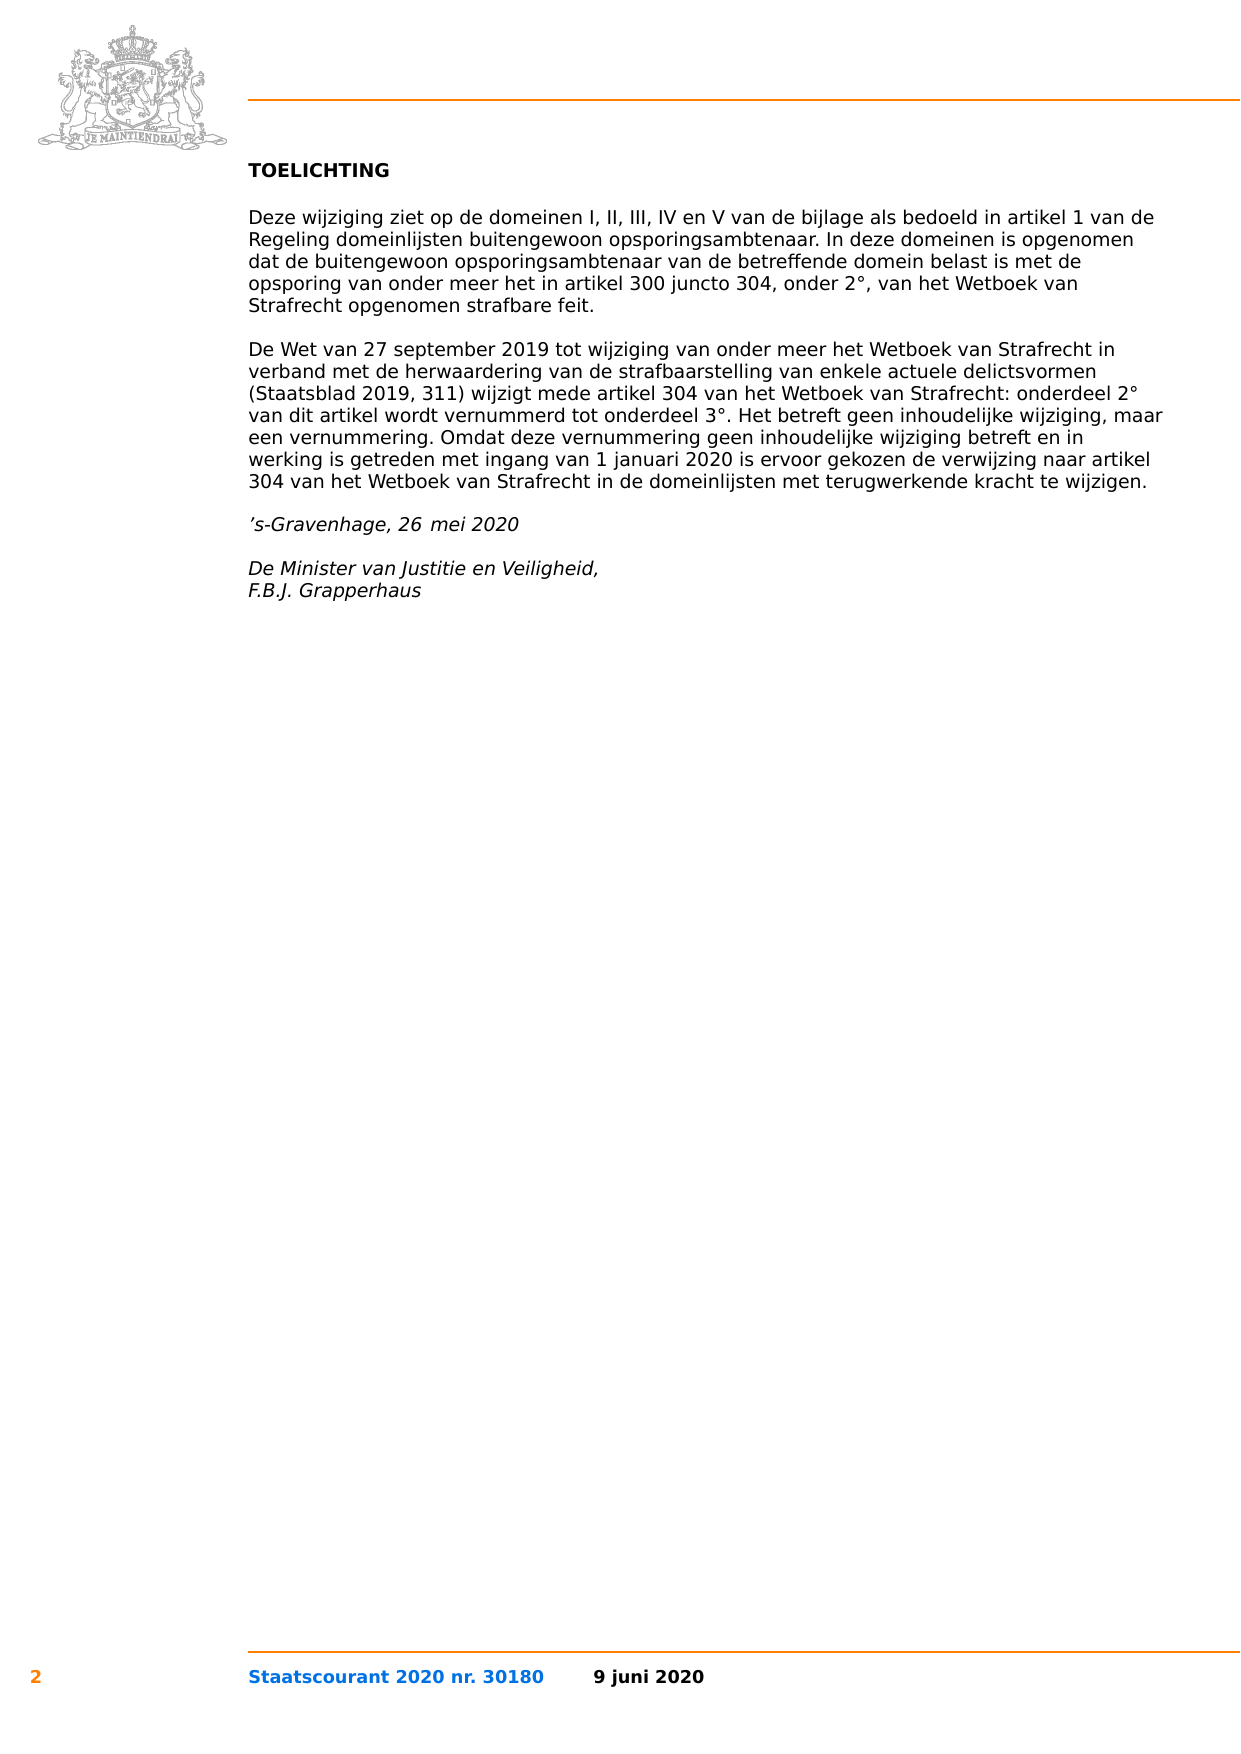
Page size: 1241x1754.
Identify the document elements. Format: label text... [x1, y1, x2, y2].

text De Wet van 27 september 2019 tot wijziging van onder meer het Wetboek van Strafrecht in verband met de herwaardering van de strafbaarstelling van enkele actuele delictsvormen (Staatsblad 2019, 311) wijzigt mede artikel 304 van het Wetboek van Strafrecht: onderdeel 2° van dit artikel wordt vernummerd tot onderdeel 3°. Het betreft geen inhoudelijke wijziging, maar een vernummering. Omdat deze vernummering geen inhoudelijke wijziging betreft en in werking is getreden met ingang van 1 januari 2020 is ervoor gekozen de verwijzing naar artikel 304 van het Wetboek van Strafrecht in de domeinlijsten met terugwerkende kracht te wijzigen. [248, 339, 1163, 492]
subtitle TOELICHTING [248, 160, 1163, 182]
text ’s-Gravenhage, 26 mei 2020 [248, 514, 1163, 536]
text De Minister van Justitie en Veiligheid, F.B.J. Grapperhaus [248, 558, 1163, 602]
picture [38, 25, 227, 150]
text Deze wijziging ziet op de domeinen I, II, III, IV en V van de bijlage als bedoeld in artikel 1 van de Regeling domeinlijsten buitengewoon opsporingsambtenaar. In deze domeinen is opgenomen dat de buitengewoon opsporingsambtenaar van de betreffende domein belast is met de opsporing van onder meer het in artikel 300 juncto 304, onder 2°, van het Wetboek van Strafrecht opgenomen strafbare feit. [248, 207, 1163, 317]
